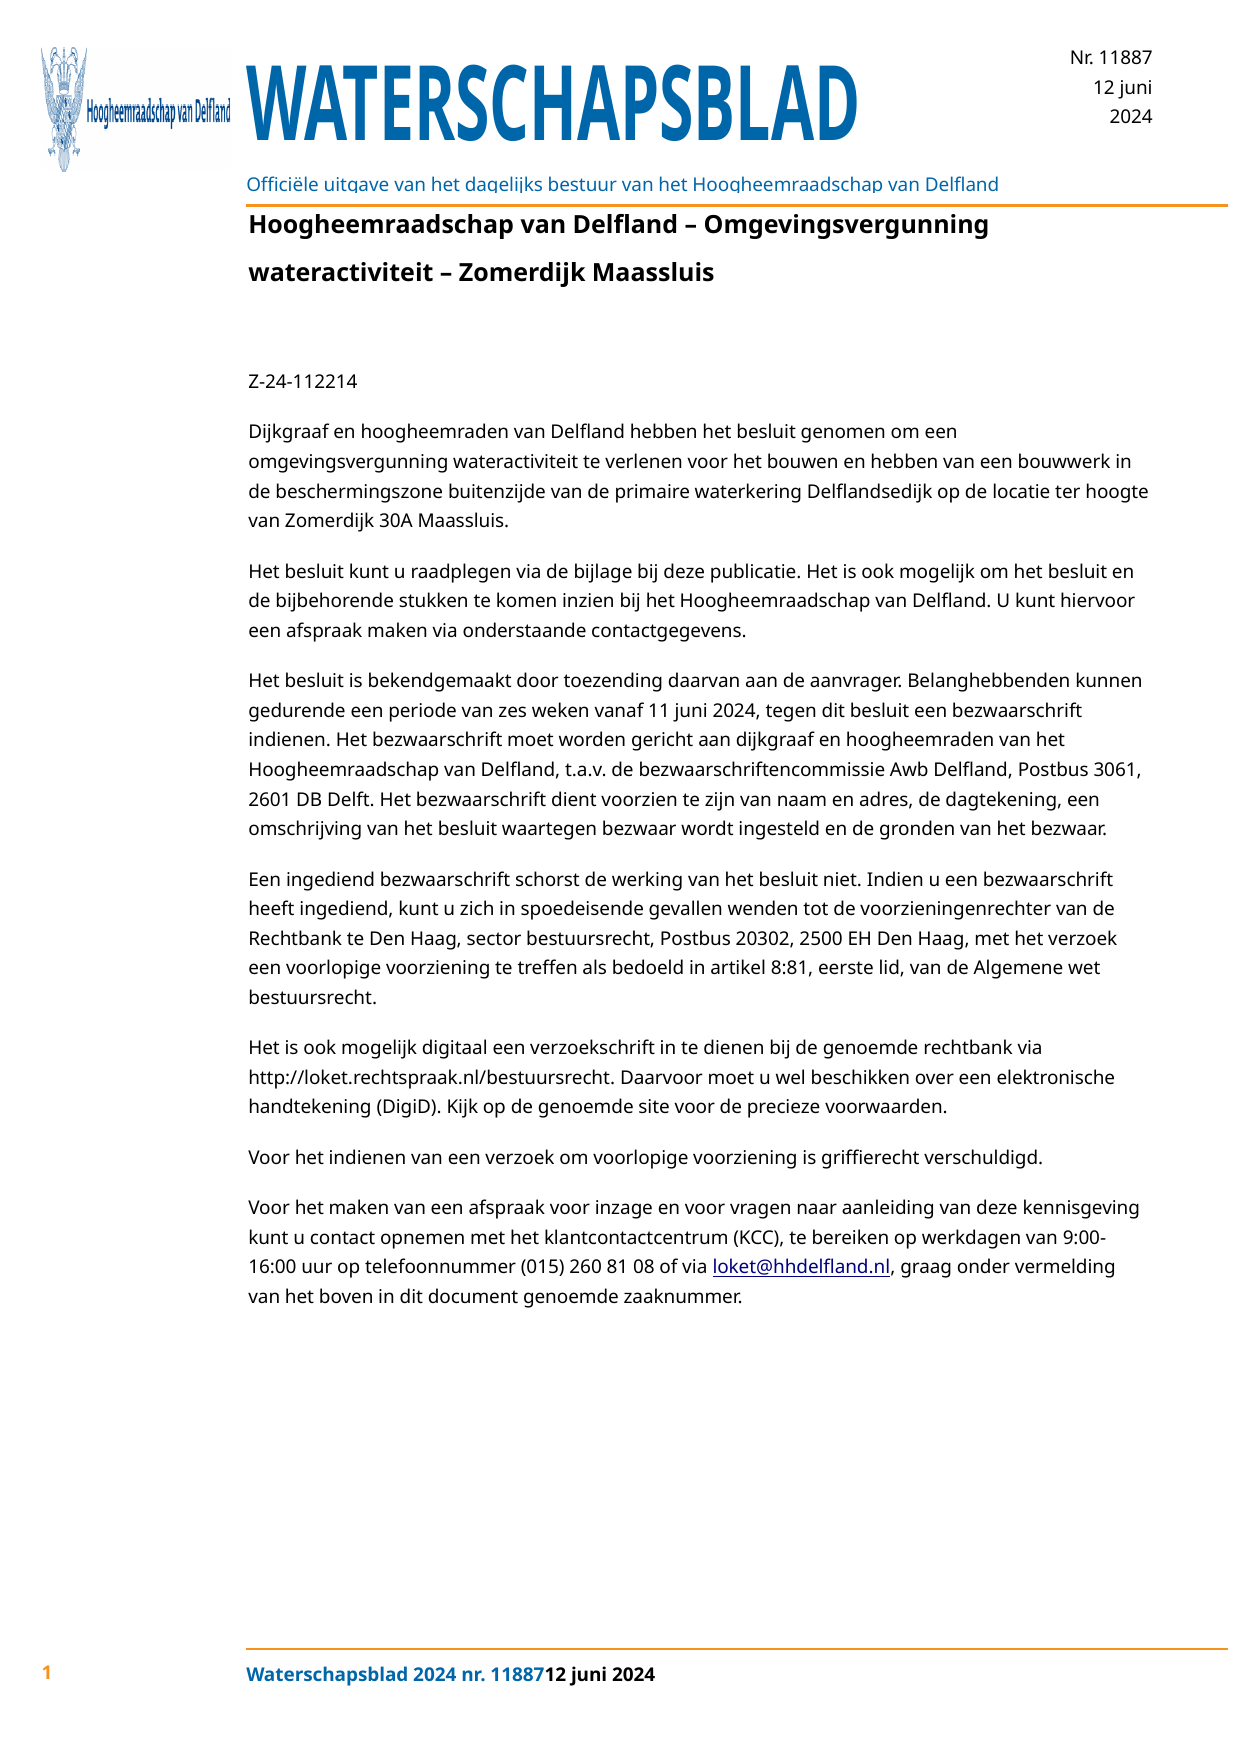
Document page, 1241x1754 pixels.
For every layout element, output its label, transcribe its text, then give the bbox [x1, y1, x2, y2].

text Het besluit kunt u raadplegen via de bijlage bij deze publicatie. Het is ook mogelijk om het besluit en de bijbehorende stukken te komen inzien bij het Hoogheemraadschap van Delfland. U kunt hiervoor een afspraak maken via onderstaande contactgegevens. [248, 558, 1152, 643]
text Een ingediend bezwaarschrift schorst de werking van het besluit niet. Indien u een bezwaarschrift heeft ingediend, kunt u zich in spoedeisende gevallen wenden tot de voorzieningenrechter van de Rechtbank te Den Haag, sector bestuursrecht, Postbus 20302, 2500 EH Den Haag, met het verzoek een voorlopige voorziening te treffen als bedoeld in artikel 8:81, eerste lid, van de Algemene wet bestuursrecht. [248, 866, 1152, 1010]
text Voor het indienen van een verzoek om voorlopige voorziening is griffierecht verschuldigd. [248, 1144, 1152, 1170]
text Het besluit is bekendgemaakt door toezending daarvan aan de aanvrager. Belanghebbenden kunnen gedurende een periode van zes weken vanaf 11 juni 2024, tegen dit besluit een bezwaarschrift indienen. Het bezwaarschrift moet worden gericht aan dijkgraaf en hoogheemraden van het Hoogheemraadschap van Delfland, t.a.v. de bezwaarschriftencommissie Awb Delfland, Postbus 3061, 2601 DB Delft. Het bezwaarschrift dient voorzien te zijn van naam en adres, de dagtekening, een omschrijving van het besluit waartegen bezwaar wordt ingesteld en de gronden van het bezwaar. [248, 667, 1152, 841]
text Hoogheemraadschap van Delfland – Omgevingsvergunning wateractiviteit – Zomerdijk Maassluis [248, 207, 1152, 288]
text Het is ook mogelijk digitaal een verzoekschrift in te dienen bij de genoemde rechtbank via http://loket.rechtspraak.nl/bestuursrecht. Daarvoor moet u wel beschikken over een elektronische handtekening (DigiD). Kijk op de genoemde site voor de precieze voorwaarden. [248, 1034, 1152, 1119]
text Voor het maken van een afspraak voor inzage en voor vragen naar aanleiding van deze kennisgeving kunt u contact opnemen met het klantcontactcentrum (KCC), te bereiken op werkdagen van 9:00-16:00 uur op telefoonnummer (015) 260 81 08 of via loket@hhdelfland.nl, graag onder vermelding van het boven in dit document genoemde zaaknummer. [248, 1194, 1152, 1309]
text Z-24-112214 [248, 368, 1152, 394]
text Dijkgraaf en hoogheemraden van Delfland hebben het besluit genomen om een omgevingsvergunning wateractiviteit te verlenen voor het bouwen en hebben van een bouwwerk in de beschermingszone buitenzijde van de primaire waterkering Delflandsedijk op de locatie ter hoogte van Zomerdijk 30A Maassluis. [248, 419, 1152, 533]
picture [41, 47, 231, 172]
